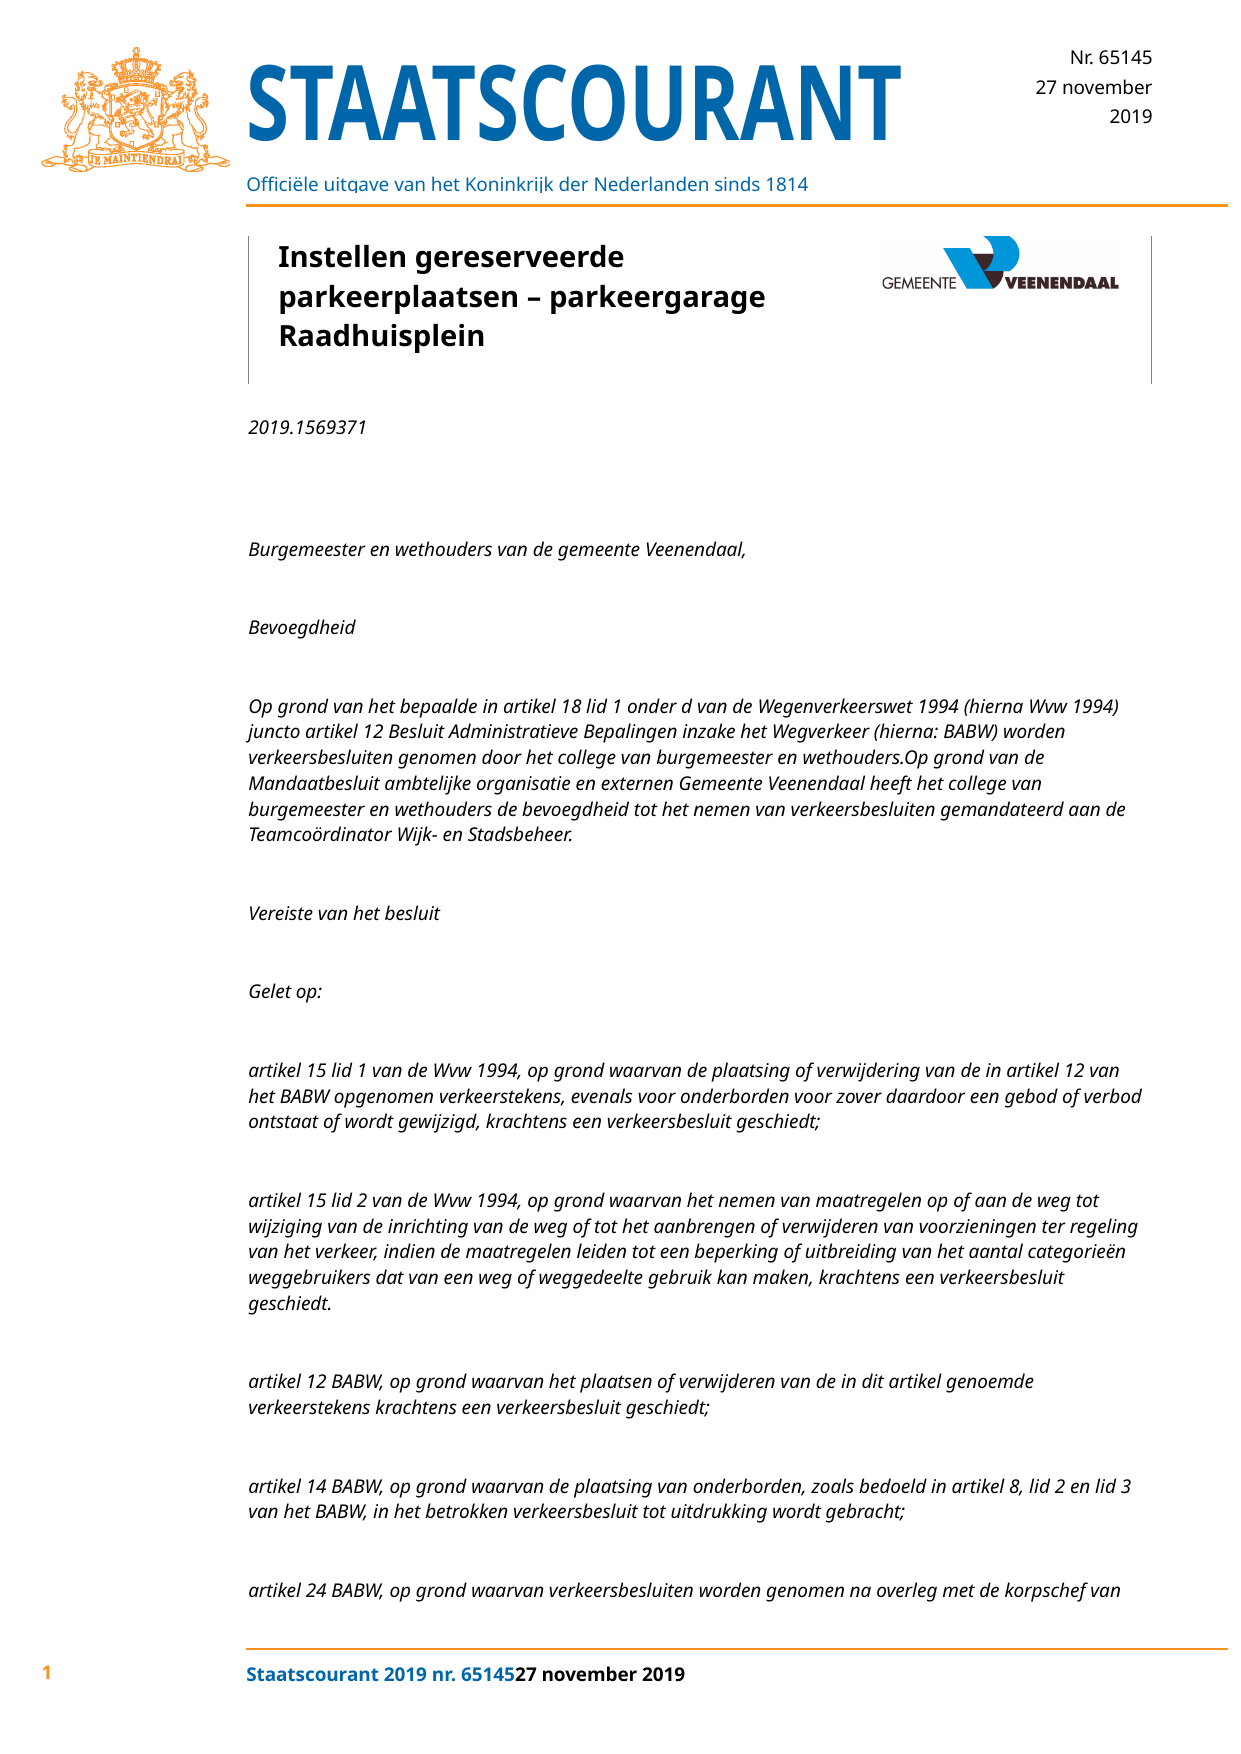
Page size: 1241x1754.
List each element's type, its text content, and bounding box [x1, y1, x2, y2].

picture [882, 236, 993, 289]
text Op grond van het bepaalde in artikel 18 lid 1 onder d van de Wegenverkeerswet 1994 (hierna Wvw 1994) juncto artikel 12 Besluit Administratieve Bepalingen inzake het Wegverkeer (hierna: BABW) worden verkeersbesluiten genomen door het college van burgemeester en wethouders.Op grond van de Mandaatbesluit ambtelijke organisatie en externen Gemeente Veenendaal heeft het college van burgemeester en wethouders de bevoegdheid tot het nemen van verkeersbesluiten gemandateerd aan de Teamcoördinator Wijk- en Stadsbeheer. [248, 693, 1152, 847]
text Vereiste van het besluit [248, 900, 1152, 926]
text Gelet op: [248, 978, 1152, 1004]
text Bevoegdheid [248, 614, 1152, 640]
text artikel 15 lid 2 van de Wvw 1994, op grond waarvan het nemen van maatregelen op of aan de weg tot wijziging van de inrichting van de weg of tot het aanbrengen of verwijderen van voorzieningen ter regeling van het verkeer, indien de maatregelen leiden tot een beperking of uitbreiding van het aantal categorieën weggebruikers dat van een weg of weggedeelte gebruik kan maken, krachtens een verkeersbesluit geschiedt. [248, 1187, 1152, 1316]
table_header [850, 236, 1151, 384]
text Burgemeester en wethouders van de gemeente Veenendaal, [248, 536, 1152, 561]
text 2019.1569371 [248, 414, 1152, 440]
text artikel 24 BABW, op grond waarvan verkeersbesluiten worden genomen na overleg met de korpschef van [248, 1577, 1152, 1603]
table_header Instellen gereserveerde parkeerplaatsen – parkeergarage Raadhuisplein [249, 236, 850, 384]
text artikel 12 BABW, op grond waarvan het plaatsen of verwijderen van de in dit artikel genoemde verkeerstekens krachtens een verkeersbesluit geschiedt; [248, 1368, 1152, 1420]
text artikel 15 lid 1 van de Wvw 1994, op grond waarvan de plaatsing of verwijdering van de in artikel 12 van het BABW opgenomen verkeerstekens, evenals voor onderborden voor zover daardoor een gebod of verbod ontstaat of wordt gewijzigd, krachtens een verkeersbesluit geschiedt; [248, 1057, 1152, 1134]
text artikel 14 BABW, op grond waarvan de plaatsing van onderborden, zoals bedoeld in artikel 8, lid 2 en lid 3 van het BABW, in het betrokken verkeersbesluit tot uitdrukking wordt gebracht; [248, 1473, 1152, 1524]
picture [985, 236, 1119, 289]
picture [41, 47, 231, 172]
